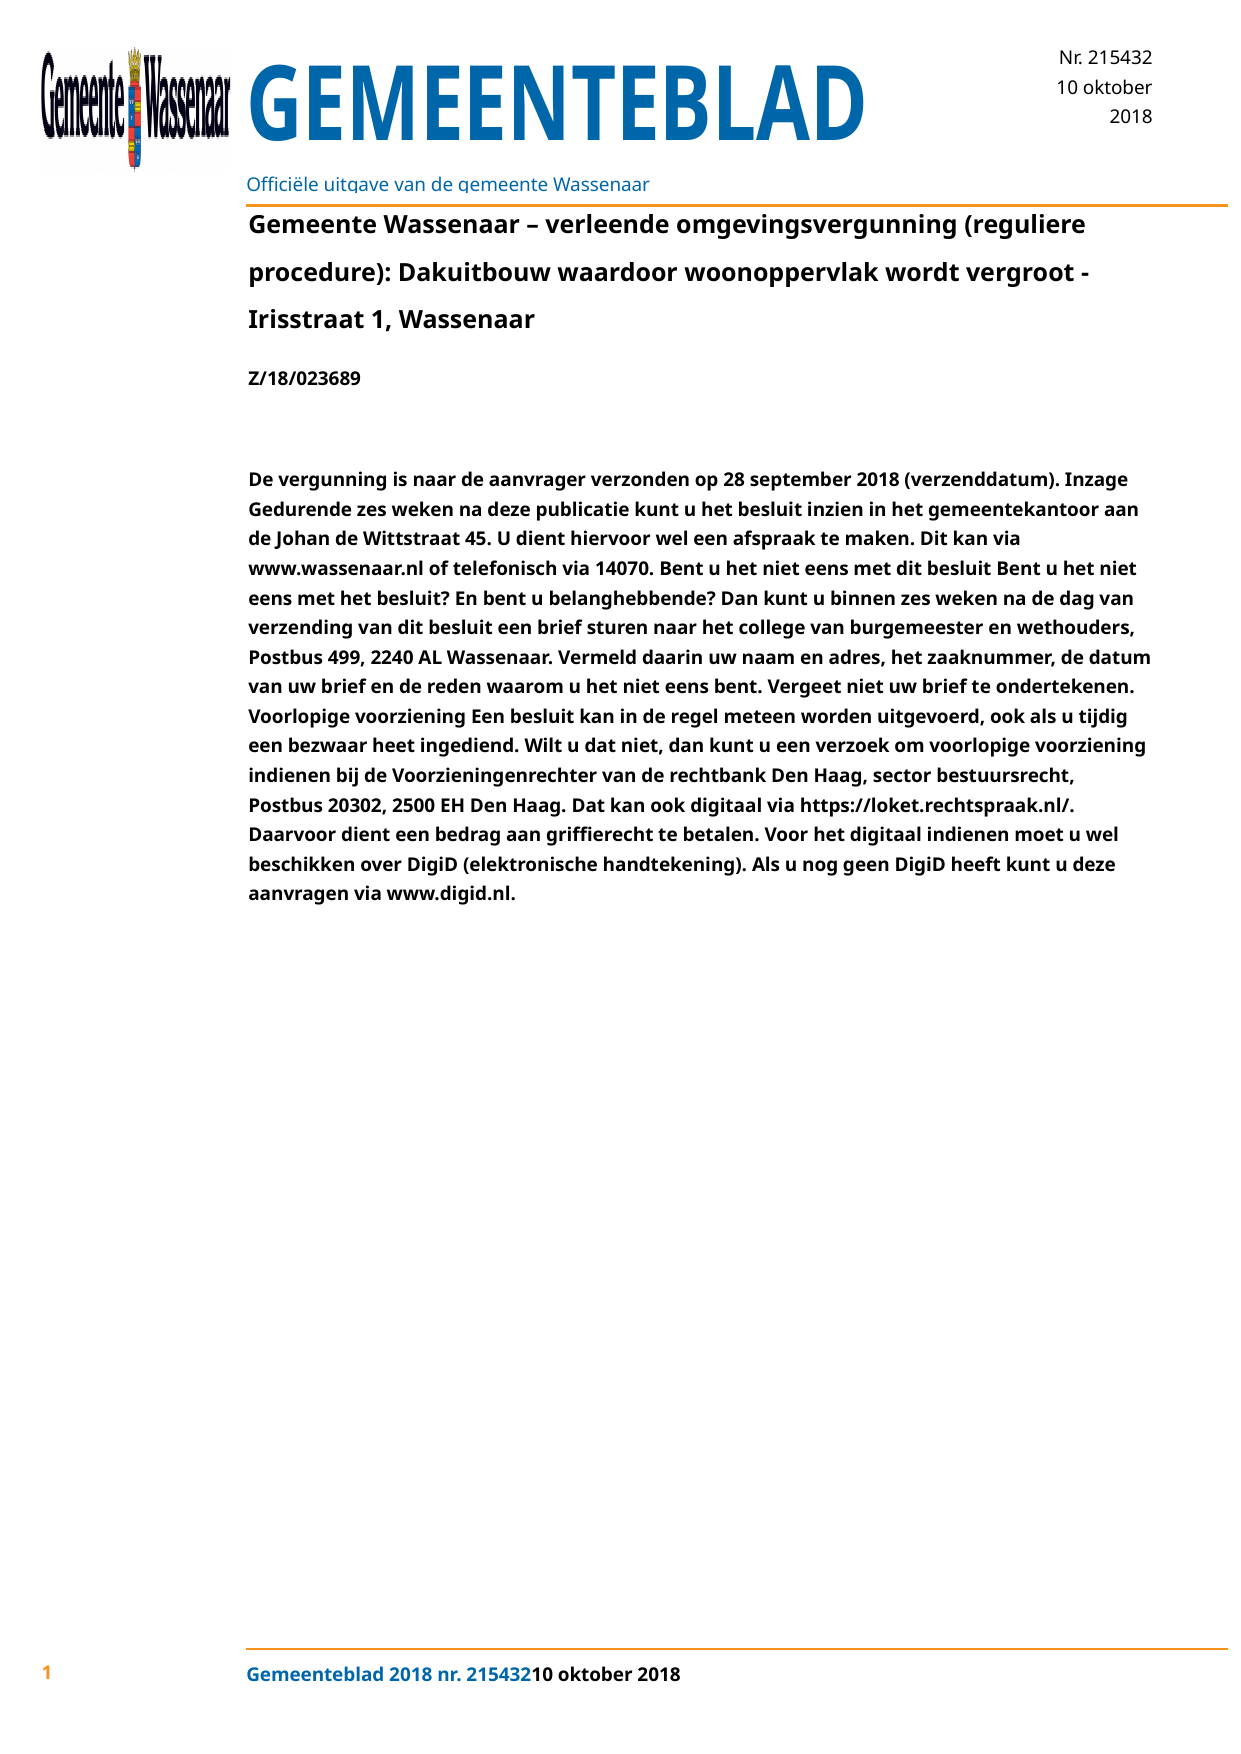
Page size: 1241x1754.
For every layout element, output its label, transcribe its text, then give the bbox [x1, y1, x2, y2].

text De vergunning is naar de aanvrager verzonden op 28 september 2018 (verzenddatum). Inzage Gedurende zes weken na deze publicatie kunt u het besluit inzien in het gemeentekantoor aan de Johan de Wittstraat 45. U dient hiervoor wel een afspraak te maken. Dit kan via www.wassenaar.nl of telefonisch via 14070. Bent u het niet eens met dit besluit Bent u het niet eens met het besluit? En bent u belanghebbende? Dan kunt u binnen zes weken na de dag van verzending van dit besluit een brief sturen naar het college van burgemeester en wethouders, Postbus 499, 2240 AL Wassenaar. Vermeld daarin uw naam en adres, het zaaknummer, de datum van uw brief en de reden waarom u het niet eens bent. Vergeet niet uw brief te ondertekenen. Voorlopige voorziening Een besluit kan in de regel meteen worden uitgevoerd, ook als u tijdig een bezwaar heet ingediend. Wilt u dat niet, dan kunt u een verzoek om voorlopige voorziening indienen bij de Voorzieningenrechter van de rechtbank Den Haag, sector bestuursrecht, Postbus 20302, 2500 EH Den Haag. Dat kan ook digitaal via https://loket.rechtspraak.nl/. Daarvoor dient een bedrag aan griffierecht te betalen. Voor het digitaal indienen moet u wel beschikken over DigiD (elektronische handtekening). Als u nog geen DigiD heeft kunt u deze aanvragen via www.digid.nl. [248, 466, 1152, 906]
text Z/18/023689 [248, 366, 1152, 391]
picture [41, 47, 231, 172]
text Gemeente Wassenaar – verleende omgevingsvergunning (reguliere procedure): Dakuitbouw waardoor woonoppervlak wordt vergroot - Irisstraat 1, Wassenaar [248, 207, 1152, 336]
